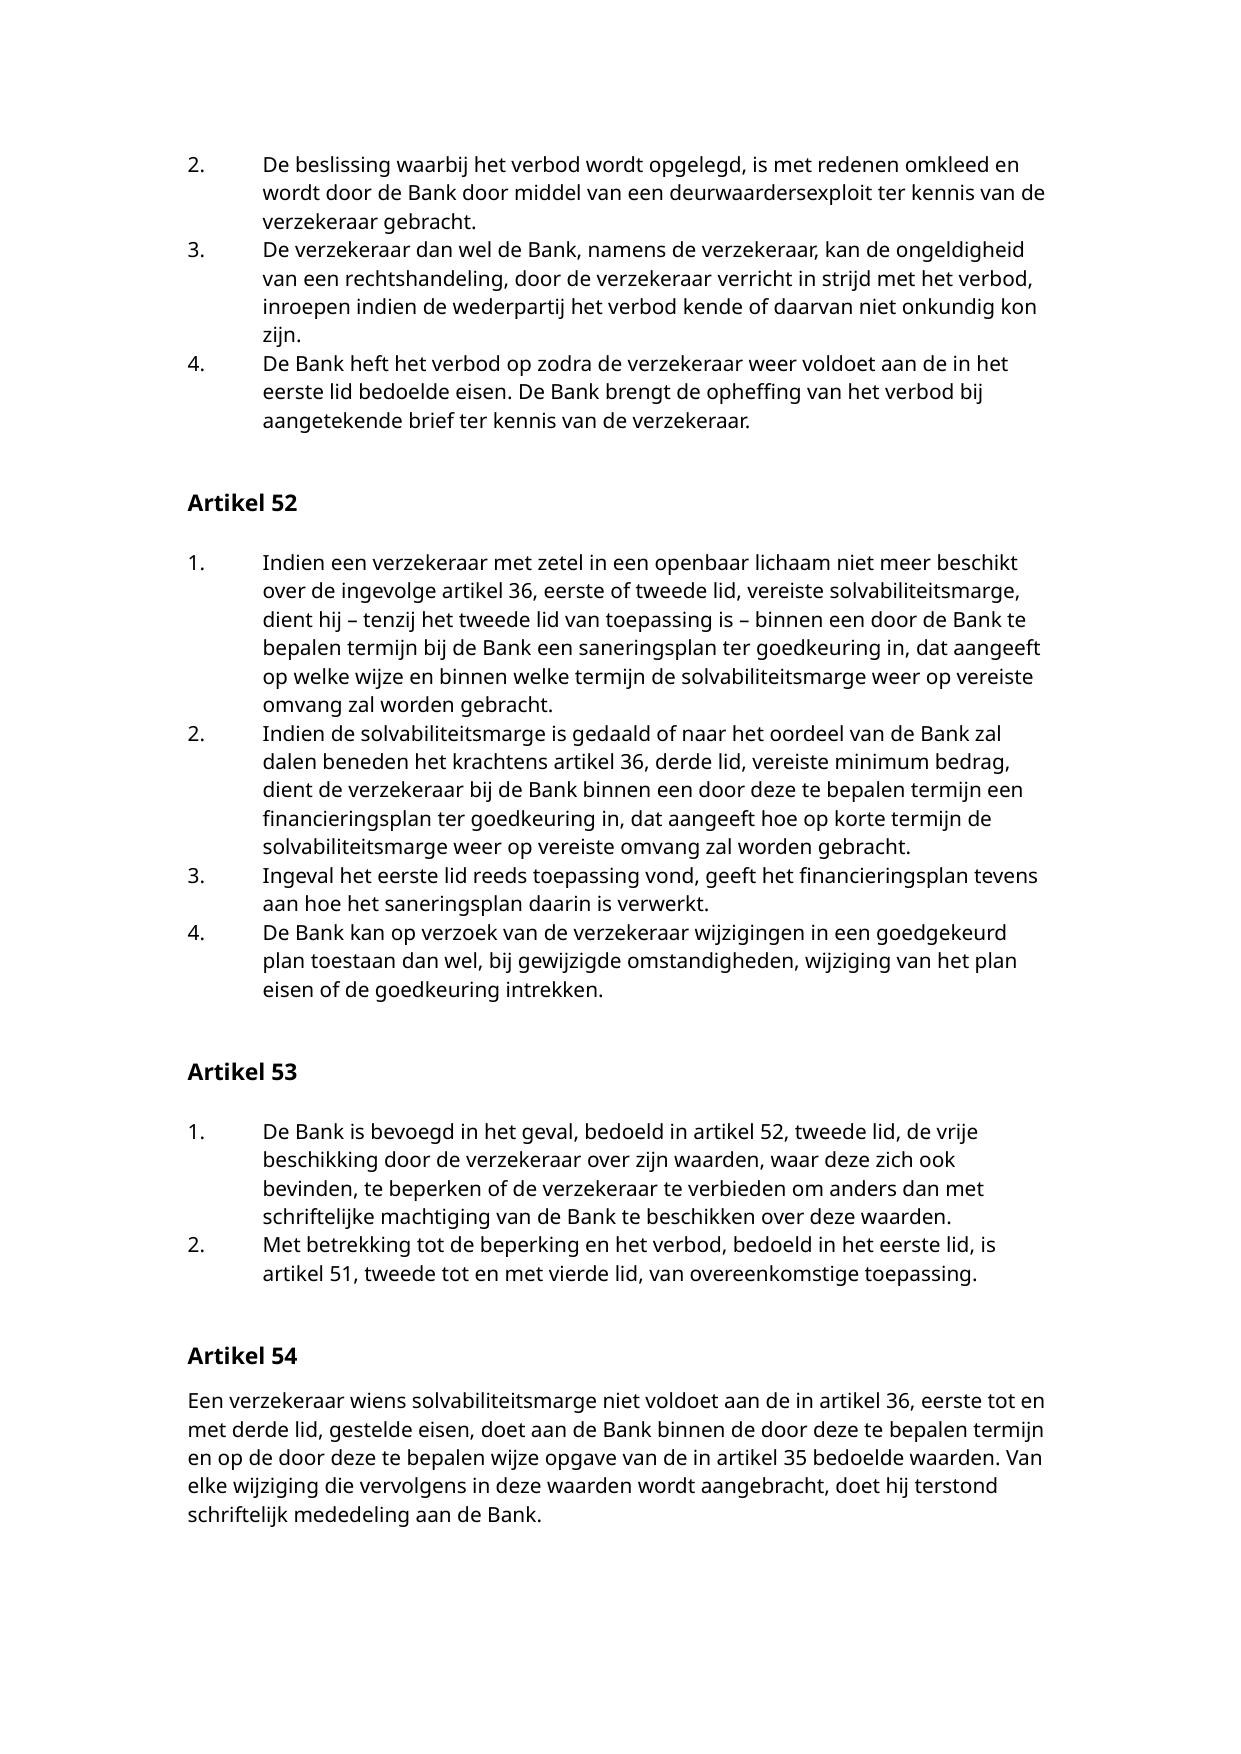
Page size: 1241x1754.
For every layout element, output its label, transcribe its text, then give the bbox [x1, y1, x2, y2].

list Met betrekking tot de beperking en het verbod, bedoeld in het eerste lid, is artikel 51, tweede tot en met vierde lid, van overeenkomstige toepassing. [187, 1231, 1053, 1287]
subtitle Artikel 54 [187, 1340, 1053, 1371]
list Indien een verzekeraar met zetel in een openbaar lichaam niet meer beschikt over de ingevolge artikel 36, eerste of tweede lid, vereiste solvabiliteitsmarge, dient hij – tenzij het tweede lid van toepassing is – binnen een door de Bank te bepalen termijn bij de Bank een saneringsplan ter goedkeuring in, dat aangeeft op welke wijze en binnen welke termijn de solvabiliteitsmarge weer op vereiste omvang zal worden gebracht. [187, 548, 1053, 719]
list De verzekeraar dan wel de Bank, namens de verzekeraar, kan de ongeldigheid van een rechtshandeling, door de verzekeraar verricht in strijd met het verbod, inroepen indien de wederpartij het verbod kende of daarvan niet onkundig kon zijn. [187, 235, 1053, 349]
list De beslissing waarbij het verbod wordt opgelegd, is met redenen omkleed en wordt door de Bank door middel van een deurwaardersexploit ter kennis van de verzekeraar gebracht. [187, 150, 1053, 235]
text Een verzekeraar wiens solvabiliteitsmarge niet voldoet aan de in artikel 36, eerste tot en met derde lid, gestelde eisen, doet aan de Bank binnen de door deze te bepalen termijn en op de door deze te bepalen wijze opgave van de in artikel 35 bedoelde waarden. Van elke wijziging die vervolgens in deze waarden wordt aangebracht, doet hij terstond schriftelijk mededeling aan de Bank. [187, 1386, 1053, 1528]
subtitle Artikel 52 [187, 487, 1053, 518]
list Ingeval het eerste lid reeds toepassing vond, geeft het financieringsplan tevens aan hoe het saneringsplan daarin is verwerkt. [187, 861, 1053, 918]
list De Bank kan op verzoek van de verzekeraar wijzigingen in een goedgekeurd plan toestaan dan wel, bij gewijzigde omstandigheden, wijziging van het plan eisen of de goedkeuring intrekken. [187, 918, 1053, 1003]
list Indien de solvabiliteitsmarge is gedaald of naar het oordeel van de Bank zal dalen beneden het krachtens artikel 36, derde lid, vereiste minimum bedrag, dient de verzekeraar bij de Bank binnen een door deze te bepalen termijn een financieringsplan ter goedkeuring in, dat aangeeft hoe op korte termijn de solvabiliteitsmarge weer op vereiste omvang zal worden gebracht. [187, 719, 1053, 861]
subtitle Artikel 53 [187, 1056, 1053, 1087]
list De Bank heft het verbod op zodra de verzekeraar weer voldoet aan de in het eerste lid bedoelde eisen. De Bank brengt de opheffing van het verbod bij aangetekende brief ter kennis van de verzekeraar. [187, 349, 1053, 434]
list De Bank is bevoegd in het geval, bedoeld in artikel 52, tweede lid, de vrije beschikking door de verzekeraar over zijn waarden, waar deze zich ook bevinden, te beperken of de verzekeraar te verbieden om anders dan met schriftelijke machtiging van de Bank te beschikken over deze waarden. [187, 1117, 1053, 1231]
